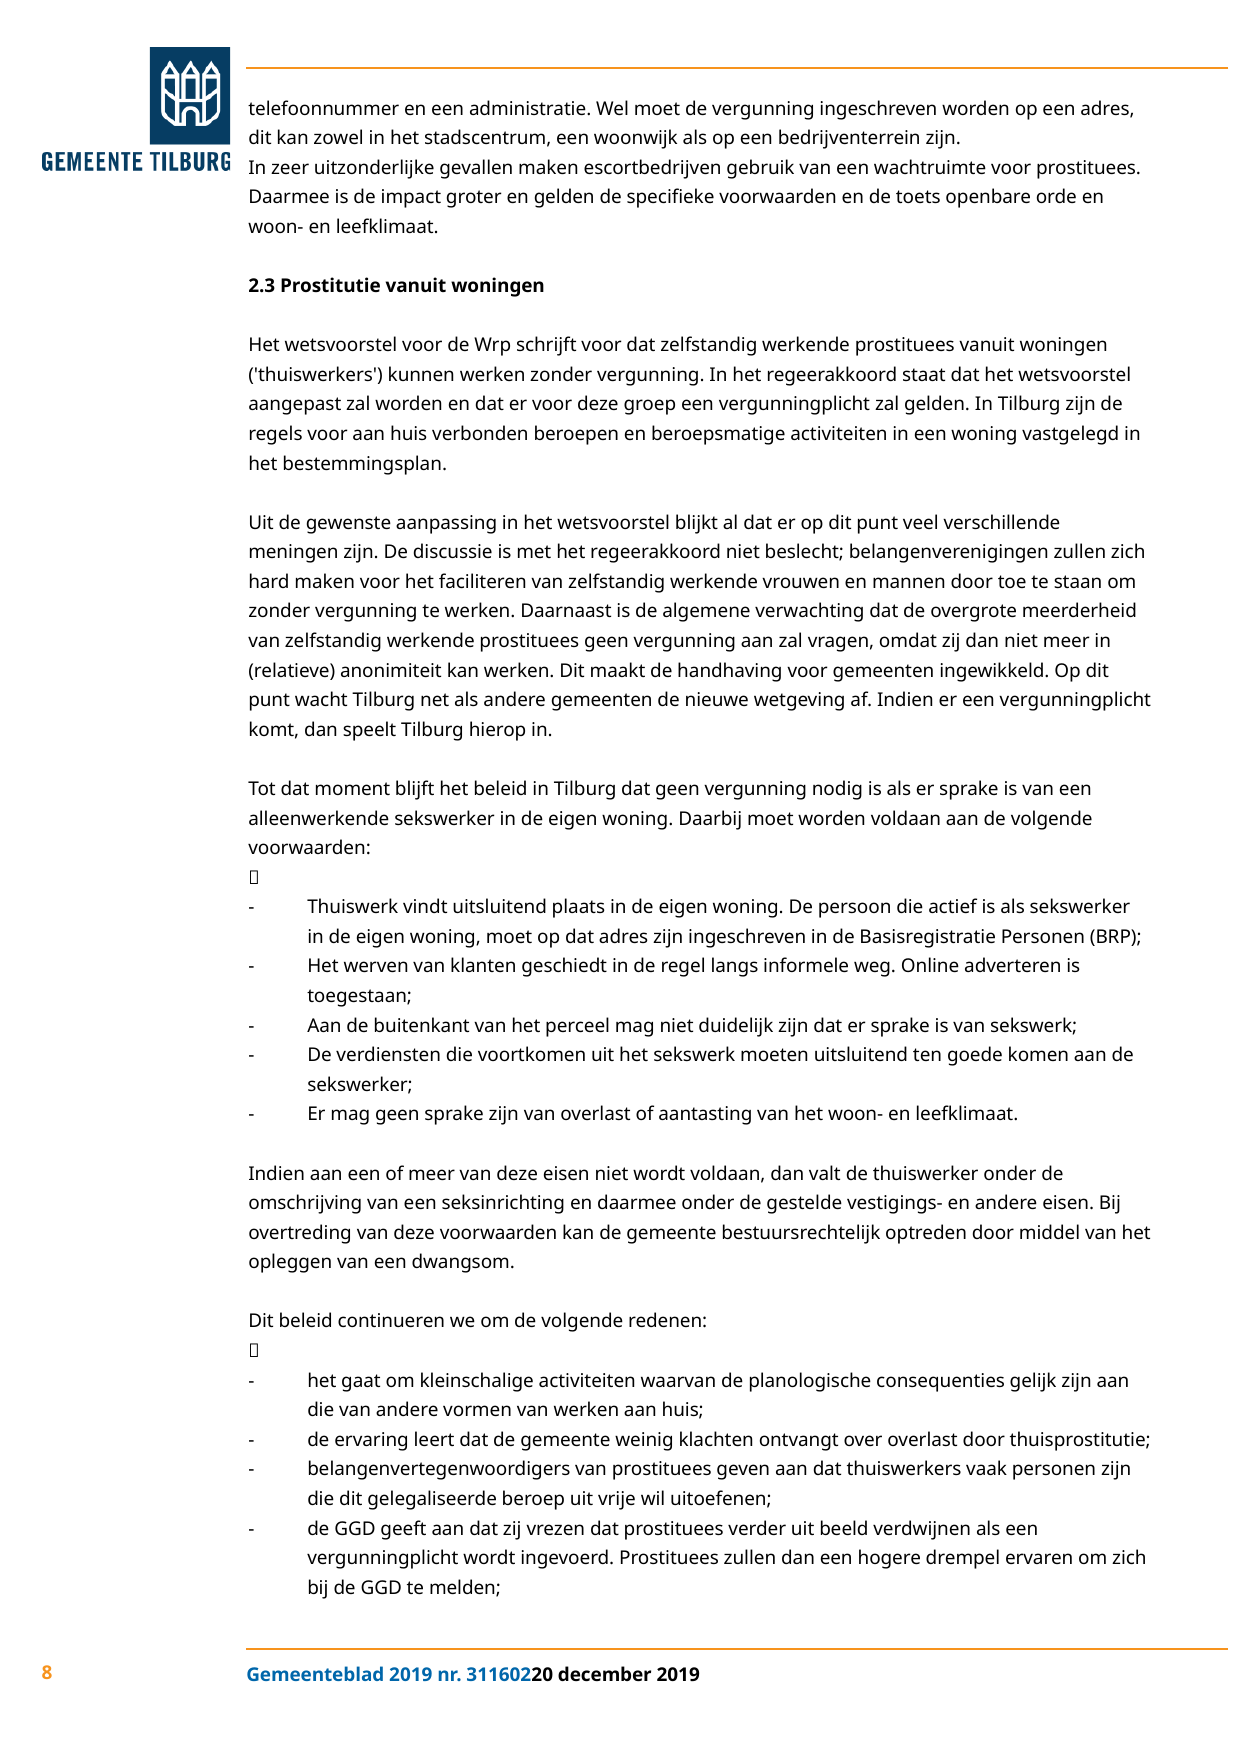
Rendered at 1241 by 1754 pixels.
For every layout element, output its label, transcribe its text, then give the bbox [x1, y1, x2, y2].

list De verdiensten die voortkomen uit het sekswerk moeten uitsluitend ten goede komen aan de sekswerker; [248, 1041, 1152, 1097]
text telefoonnummer en een administratie. Wel moet de vergunning ingeschreven worden op een adres, dit kan zowel in het stadscentrum, een woonwijk als op een bedrijventerrein zijn. [248, 95, 1152, 150]
picture [41, 47, 231, 172]
list het gaat om kleinschalige activiteiten waarvan de planologische consequenties gelijk zijn aan die van andere vormen van werken aan huis; [248, 1367, 1152, 1422]
text Indien aan een of meer van deze eisen niet wordt voldaan, dan valt de thuiswerker onder de omschrijving van een seksinrichting en daarmee onder de gestelde vestigings- en andere eisen. Bij overtreding van deze voorwaarden kan de gemeente bestuursrechtelijk optreden door middel van het opleggen van een dwangsom. [248, 1160, 1152, 1274]
text Tot dat moment blijft het beleid in Tilburg dat geen vergunning nodig is als er sprake is van een alleenwerkende sekswerker in de eigen woning. Daarbij moet worden voldaan aan de volgende voorwaarden: [248, 775, 1152, 860]
text Uit de gewenste aanpassing in het wetsvoorstel blijkt al dat er op dit punt veel verschillende meningen zijn. De discussie is met het regeerakkoord niet beslecht; belangenverenigingen zullen zich hard maken voor het faciliteren van zelfstandig werkende vrouwen en mannen door toe te staan om zonder vergunning te werken. Daarnaast is de algemene verwachting dat de overgrote meerderheid van zelfstandig werkende prostituees geen vergunning aan zal vragen, omdat zij dan niet meer in (relatieve) anonimiteit kan werken. Dit maakt de handhaving voor gemeenten ingewikkeld. Op dit punt wacht Tilburg net als andere gemeenten de nieuwe wetgeving af. Indien er een vergunningplicht komt, dan speelt Tilburg hierop in. [248, 509, 1152, 742]
list de GGD geeft aan dat zij vrezen dat prostituees verder uit beeld verdwijnen als een vergunningplicht wordt ingevoerd. Prostituees zullen dan een hogere drempel ervaren om zich bij de GGD te melden; [248, 1515, 1152, 1600]
text 2.3 Prostitutie vanuit woningen [248, 272, 1152, 298]
list de ervaring leert dat de gemeente weinig klachten ontvangt over overlast door thuisprostitutie; [248, 1426, 1152, 1452]
list Thuiswerk vindt uitsluitend plaats in de eigen woning. De persoon die actief is als sekswerker in de eigen woning, moet op dat adres zijn ingeschreven in de Basisregistratie Personen (BRP); [248, 893, 1152, 949]
list Het werven van klanten geschiedt in de regel langs informele weg. Online adverteren is toegestaan; [248, 953, 1152, 1008]
text In zeer uitzonderlijke gevallen maken escortbedrijven gebruik van een wachtruimte voor prostituees. Daarmee is de impact groter en gelden de specifieke voorwaarden en de toets openbare orde en woon- en leefklimaat. [248, 154, 1152, 239]
text  [248, 1337, 1152, 1363]
text Dit beleid continueren we om de volgende redenen: [248, 1308, 1152, 1333]
text  [248, 864, 1152, 890]
list Er mag geen sprake zijn van overlast of aantasting van het woon- en leefklimaat. [248, 1101, 1152, 1126]
list Aan de buitenkant van het perceel mag niet duidelijk zijn dat er sprake is van sekswerk; [248, 1012, 1152, 1038]
text Het wetsvoorstel voor de Wrp schrijft voor dat zelfstandig werkende prostituees vanuit woningen ('thuiswerkers') kunnen werken zonder vergunning. In het regeerakkoord staat dat het wetsvoorstel aangepast zal worden en dat er voor deze groep een vergunningplicht zal gelden. In Tilburg zijn de regels voor aan huis verbonden beroepen en beroepsmatige activiteiten in een woning vastgelegd in het bestemmingsplan. [248, 331, 1152, 476]
list belangenvertegenwoordigers van prostituees geven aan dat thuiswerkers vaak personen zijn die dit gelegaliseerde beroep uit vrije wil uitoefenen; [248, 1456, 1152, 1511]
